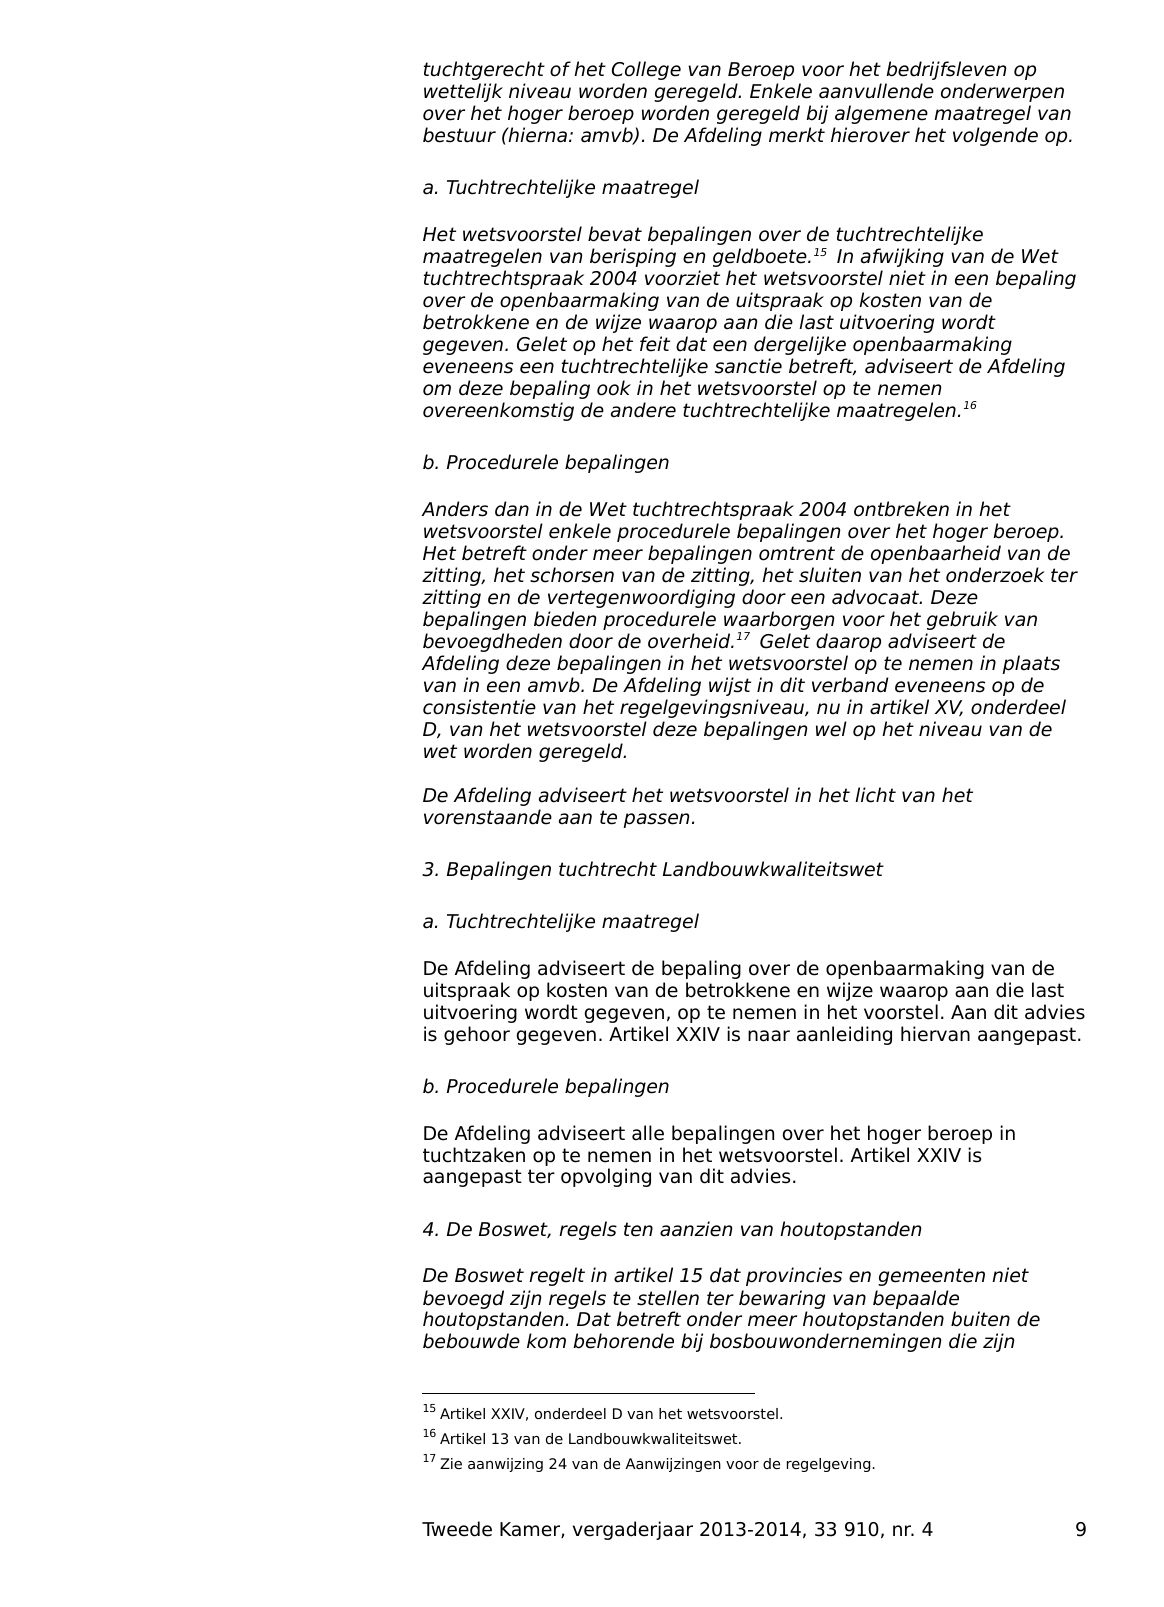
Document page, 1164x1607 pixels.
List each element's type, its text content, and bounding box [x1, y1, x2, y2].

text tuchtgerecht of het College van Beroep voor het bedrijfsleven op wettelijk niveau worden geregeld. Enkele aanvullende onderwerpen over het hoger beroep worden geregeld bij algemene maatregel van bestuur (hierna: amvb). De Afdeling merkt hierover het volgende op. [422, 59, 1087, 147]
subtitle 3. Bepalingen tuchtrecht Landbouwkwaliteitswet [422, 859, 1087, 881]
subtitle 4. De Boswet, regels ten aanzien van houtopstanden [422, 1218, 1087, 1240]
text Het wetsvoorstel bevat bepalingen over de tuchtrechtelijke maatregelen van berisping en geldboete. In afwijking van de Wet tuchtrechtspraak 2004 voorziet het wetsvoorstel niet in een bepaling over de openbaarmaking van de uitspraak op kosten van de betrokkene en de wijze waarop aan die last uitvoering wordt gegeven. Gelet op het feit dat een dergelijke openbaarmaking eveneens een tuchtrechtelijke sanctie betreft, adviseert de Afdeling om deze bepaling ook in het wetsvoorstel op te nemen overeenkomstig de andere tuchtrechtelijke maatregelen. [422, 224, 1087, 422]
text De Afdeling adviseert de bepaling over de openbaarmaking van de uitspraak op kosten van de betrokkene en wijze waarop aan die last uitvoering wordt gegeven, op te nemen in het voorstel. Aan dit advies is gehoor gegeven. Artikel XXIV is naar aanleiding hiervan aangepast. [422, 958, 1087, 1046]
text Artikel 13 van de Landbouwkwaliteitswet. [422, 1427, 1087, 1449]
subtitle b. Procedurele bepalingen [422, 452, 1087, 474]
subtitle b. Procedurele bepalingen [422, 1076, 1087, 1097]
subtitle a. Tuchtrechtelijke maatregel [422, 911, 1087, 933]
subtitle a. Tuchtrechtelijke maatregel [422, 177, 1087, 199]
text De Afdeling adviseert alle bepalingen over het hoger beroep in tuchtzaken op te nemen in het wetsvoorstel. Artikel XXIV is aangepast ter opvolging van dit advies. [422, 1122, 1087, 1188]
text De Afdeling adviseert het wetsvoorstel in het licht van het vorenstaande aan te passen. [422, 785, 1087, 829]
text Anders dan in de Wet tuchtrechtspraak 2004 ontbreken in het wetsvoorstel enkele procedurele bepalingen over het hoger beroep. Het betreft onder meer bepalingen omtrent de openbaarheid van de zitting, het schorsen van de zitting, het sluiten van het onderzoek ter zitting en de vertegenwoordiging door een advocaat. Deze bepalingen bieden procedurele waarborgen voor het gebruik van bevoegdheden door de overheid. Gelet daarop adviseert de Afdeling deze bepalingen in het wetsvoorstel op te nemen in plaats van in een amvb. De Afdeling wijst in dit verband eveneens op de consistentie van het regelgevingsniveau, nu in artikel XV, onderdeel D, van het wetsvoorstel deze bepalingen wel op het niveau van de wet worden geregeld. [422, 499, 1087, 762]
text Artikel XXIV, onderdeel D van het wetsvoorstel. [422, 1402, 1087, 1424]
text Zie aanwijzing 24 van de Aanwijzingen voor de regelgeving. [422, 1452, 1087, 1474]
text De Boswet regelt in artikel 15 dat provincies en gemeenten niet bevoegd zijn regels te stellen ter bewaring van bepaalde houtopstanden. Dat betreft onder meer houtopstanden buiten de bebouwde kom behorende bij bosbouwondernemingen die zijn [422, 1265, 1087, 1353]
